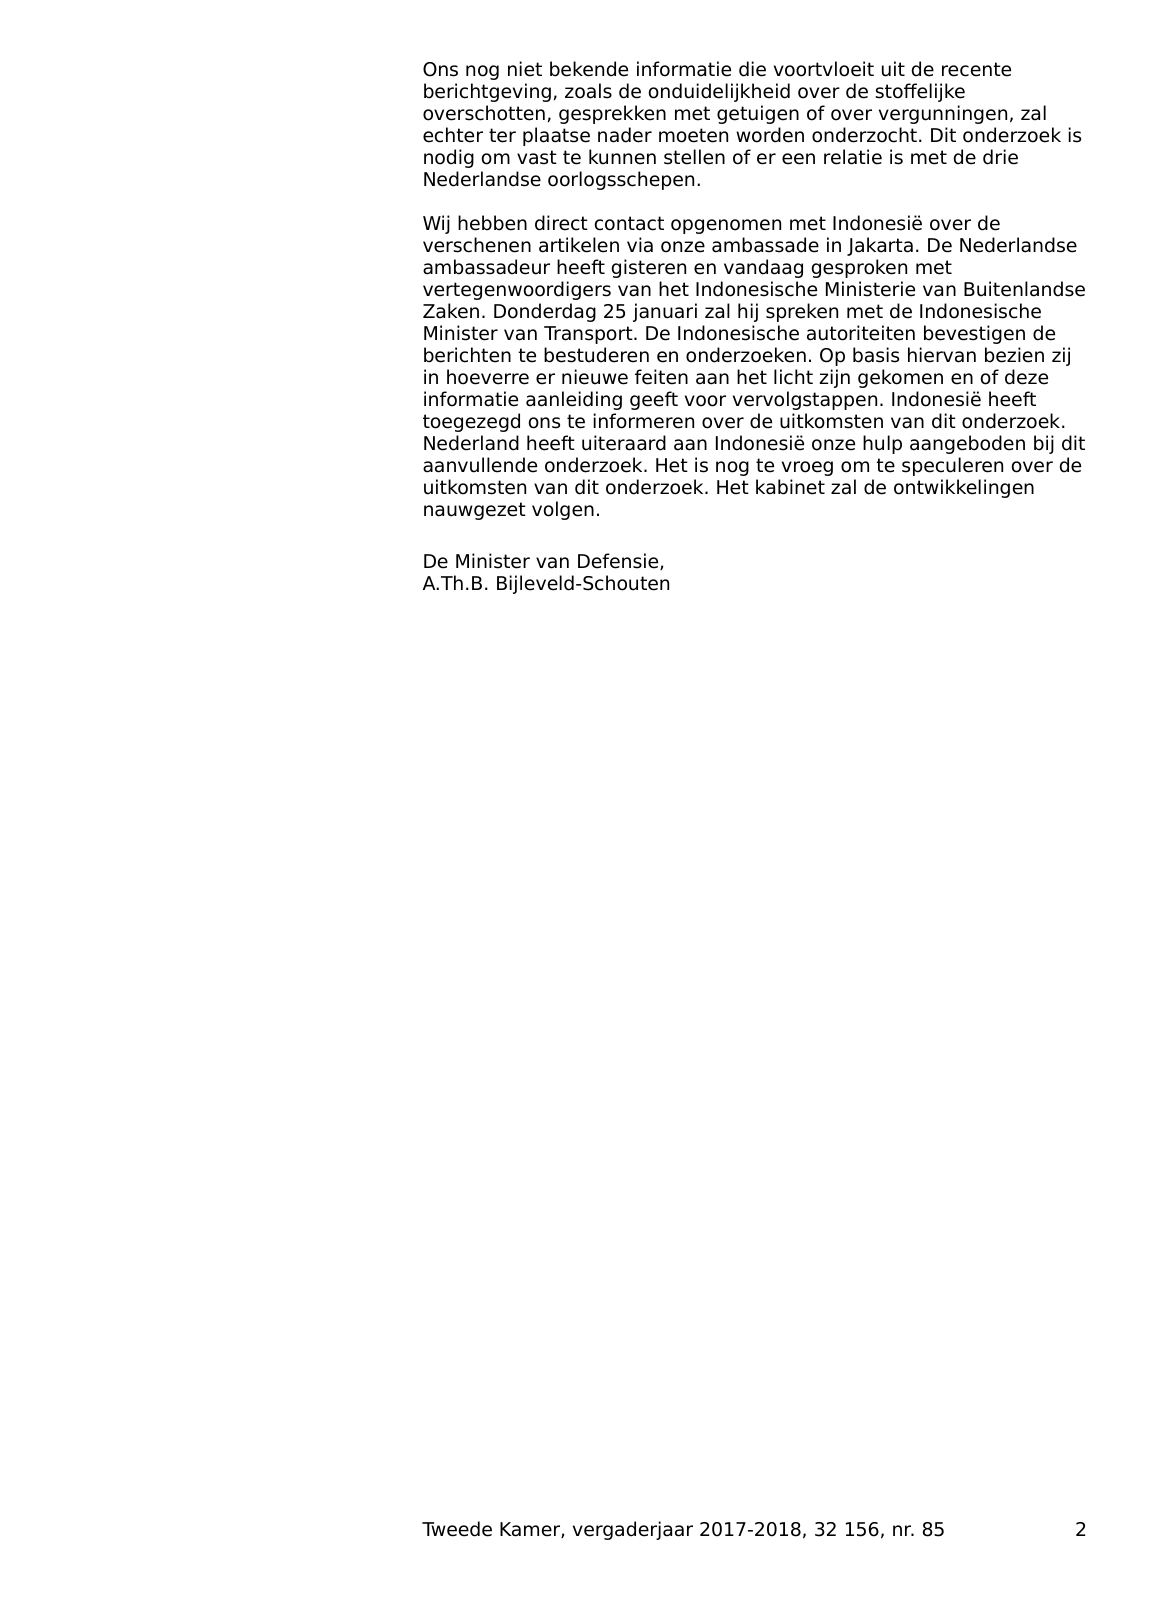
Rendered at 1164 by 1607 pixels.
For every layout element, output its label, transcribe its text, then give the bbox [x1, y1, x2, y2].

text Wij hebben direct contact opgenomen met Indonesië over de verschenen artikelen via onze ambassade in Jakarta. De Nederlandse ambassadeur heeft gisteren en vandaag gesproken met vertegenwoordigers van het Indonesische Ministerie van Buitenlandse Zaken. Donderdag 25 januari zal hij spreken met de Indonesische Minister van Transport. De Indonesische autoriteiten bevestigen de berichten te bestuderen en onderzoeken. Op basis hiervan bezien zij in hoeverre er nieuwe feiten aan het licht zijn gekomen en of deze informatie aanleiding geeft voor vervolgstappen. Indonesië heeft toegezegd ons te informeren over de uitkomsten van dit onderzoek. Nederland heeft uiteraard aan Indonesië onze hulp aangeboden bij dit aanvullende onderzoek. Het is nog te vroeg om te speculeren over de uitkomsten van dit onderzoek. Het kabinet zal de ontwikkelingen nauwgezet volgen. [422, 213, 1087, 521]
text Ons nog niet bekende informatie die voortvloeit uit de recente berichtgeving, zoals de onduidelijkheid over de stoffelijke overschotten, gesprekken met getuigen of over vergunningen, zal echter ter plaatse nader moeten worden onderzocht. Dit onderzoek is nodig om vast te kunnen stellen of er een relatie is met de drie Nederlandse oorlogsschepen. [422, 59, 1087, 191]
text De Minister van Defensie, A.Th.B. Bijleveld-Schouten [422, 551, 1087, 595]
